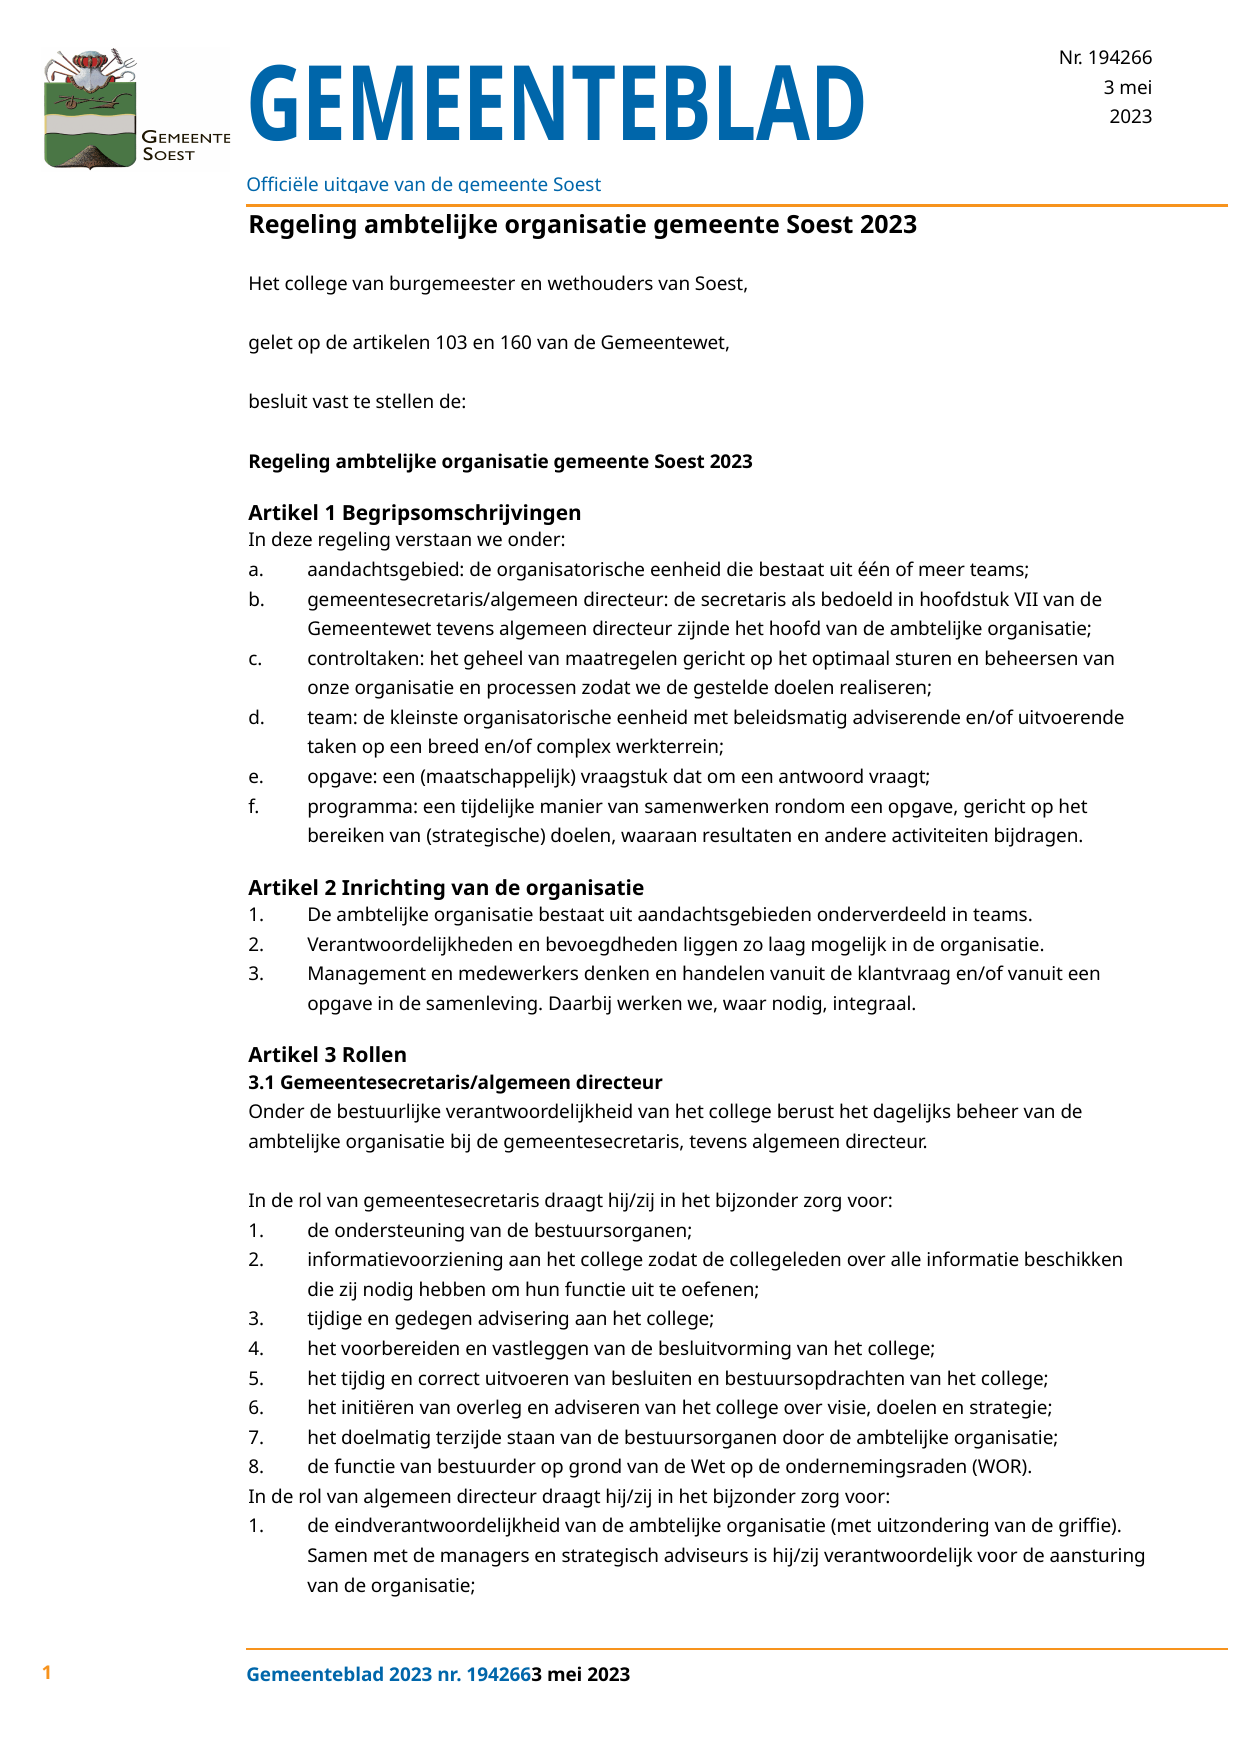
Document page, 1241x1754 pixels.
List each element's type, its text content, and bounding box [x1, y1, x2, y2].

text Het college van burgemeester en wethouders van Soest, [248, 270, 1152, 296]
list het tijdig en correct uitvoeren van besluiten en bestuursopdrachten van het college; [248, 1365, 1152, 1391]
list de ondersteuning van de bestuursorganen; [248, 1217, 1152, 1243]
list team: de kleinste organisatorische eenheid met beleidsmatig adviserende en/of uitvoerende taken op een breed en/of complex werkterrein; [248, 704, 1152, 759]
list tijdige en gedegen advisering aan het college; [248, 1306, 1152, 1331]
text In deze regeling verstaan we onder: [248, 527, 1152, 552]
list aandachtsgebied: de organisatorische eenheid die bestaat uit één of meer teams; [248, 556, 1152, 582]
picture [41, 47, 231, 172]
text gelet op de artikelen 103 en 160 van de Gemeentewet, [248, 329, 1152, 355]
list de eindverantwoordelijkheid van de ambtelijke organisatie (met uitzondering van de griffie). Samen met de managers en strategisch adviseurs is hij/zij verantwoordelijk voor de aansturing van de organisatie; [248, 1513, 1152, 1598]
list informatievoorziening aan het college zodat de collegeleden over alle informatie beschikken die zij nodig hebben om hun functie uit te oefenen; [248, 1246, 1152, 1302]
text Artikel 1 Begripsomschrijvingen [248, 498, 1152, 527]
list Management en medewerkers denken en handelen vanuit de klantvraag en/of vanuit een opgave in de samenleving. Daarbij werken we, waar nodig, integraal. [248, 961, 1152, 1016]
list Verantwoordelijkheden en bevoegdheden liggen zo laag mogelijk in de organisatie. [248, 931, 1152, 957]
list programma: een tijdelijke manier van samenwerken rondom een opgave, gericht op het bereiken van (strategische) doelen, waaraan resultaten en andere activiteiten bijdragen. [248, 793, 1152, 848]
text Artikel 3 Rollen [248, 1041, 1152, 1069]
list opgave: een (maatschappelijk) vraagstuk dat om een antwoord vraagt; [248, 763, 1152, 789]
text In de rol van algemeen directeur draagt hij/zij in het bijzonder zorg voor: [248, 1483, 1152, 1509]
list het initiëren van overleg en adviseren van het college over visie, doelen en strategie; [248, 1394, 1152, 1420]
list de functie van bestuurder op grond van de Wet op de ondernemingsraden (WOR). [248, 1453, 1152, 1479]
list het voorbereiden en vastleggen van de besluitvorming van het college; [248, 1335, 1152, 1361]
text Regeling ambtelijke organisatie gemeente Soest 2023 [248, 207, 1152, 241]
list gemeentesecretaris/algemeen directeur: de secretaris als bedoeld in hoofdstuk VII van de Gemeentewet tevens algemeen directeur zijnde het hoofd van de ambtelijke organisatie; [248, 586, 1152, 641]
text Onder de bestuurlijke verantwoordelijkheid van het college berust het dagelijks beheer van de ambtelijke organisatie bij de gemeentesecretaris, tevens algemeen directeur. [248, 1098, 1152, 1154]
text 3.1 Gemeentesecretaris/algemeen directeur [248, 1069, 1152, 1095]
text In de rol van gemeentesecretaris draagt hij/zij in het bijzonder zorg voor: [248, 1187, 1152, 1213]
list controltaken: het geheel van maatregelen gericht op het optimaal sturen en beheersen van onze organisatie en processen zodat we de gestelde doelen realiseren; [248, 645, 1152, 700]
text Artikel 2 Inrichting van de organisatie [248, 873, 1152, 901]
list De ambtelijke organisatie bestaat uit aandachtsgebieden onderverdeeld in teams. [248, 901, 1152, 927]
text besluit vast te stellen de: [248, 389, 1152, 414]
list het doelmatig terzijde staan van de bestuursorganen door de ambtelijke organisatie; [248, 1424, 1152, 1450]
text Regeling ambtelijke organisatie gemeente Soest 2023 [248, 448, 1152, 473]
